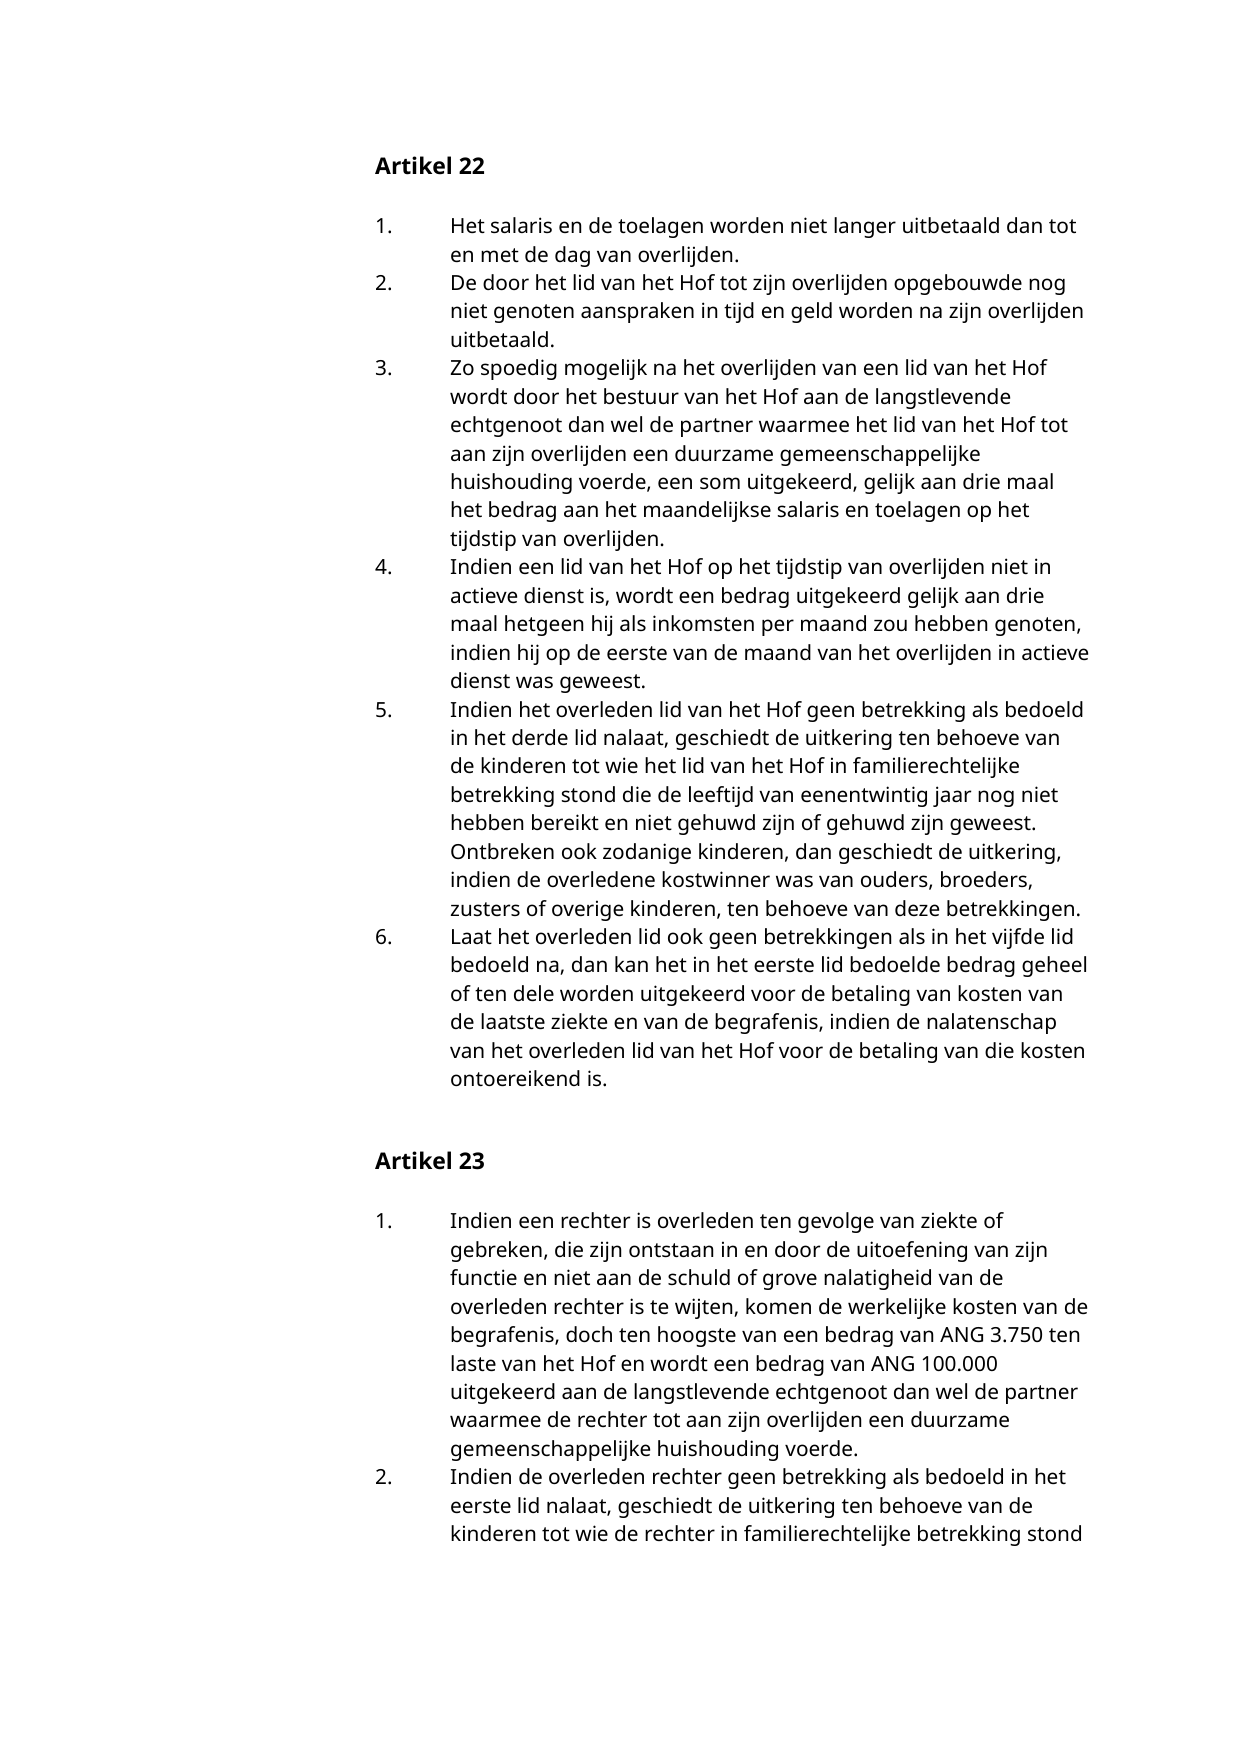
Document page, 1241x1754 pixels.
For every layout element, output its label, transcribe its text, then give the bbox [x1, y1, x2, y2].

list Zo spoedig mogelijk na het overlijden van een lid van het Hof wordt door het bestuur van het Hof aan de langstlevende echtgenoot dan wel de partner waarmee het lid van het Hof tot aan zijn overlijden een duurzame gemeenschappelijke huishouding voerde, een som uitgekeerd, gelijk aan drie maal het bedrag aan het maandelijkse salaris en toelagen op het tijdstip van overlijden. [375, 353, 1090, 552]
list Indien een rechter is overleden ten gevolge van ziekte of gebreken, die zijn ontstaan in en door de uitoefening van zijn functie en niet aan de schuld of grove nalatigheid van de overleden rechter is te wijten, komen de werkelijke kosten van de begrafenis, doch ten hoogste van een bedrag van ANG 3.750 ten laste van het Hof en wordt een bedrag van ANG 100.000 uitgekeerd aan de langstlevende echtgenoot dan wel de partner waarmee de rechter tot aan zijn overlijden een duurzame gemeenschappelijke huishouding voerde. [375, 1207, 1090, 1462]
list Indien een lid van het Hof op het tijdstip van overlijden niet in actieve dienst is, wordt een bedrag uitgekeerd gelijk aan drie maal hetgeen hij als inkomsten per maand zou hebben genoten, indien hij op de eerste van de maand van het overlijden in actieve dienst was geweest. [375, 552, 1090, 695]
list Het salaris en de toelagen worden niet langer uitbetaald dan tot en met de dag van overlijden. [375, 211, 1090, 268]
list Indien de overleden rechter geen betrekking als bedoeld in het eerste lid nalaat, geschiedt de uitkering ten behoeve van de kinderen tot wie de rechter in familierechtelijke betrekking stond [375, 1462, 1090, 1548]
list Indien het overleden lid van het Hof geen betrekking als bedoeld in het derde lid nalaat, geschiedt de uitkering ten behoeve van de kinderen tot wie het lid van het Hof in familierechtelijke betrekking stond die de leeftijd van eenentwintig jaar nog niet hebben bereikt en niet gehuwd zijn of gehuwd zijn geweest. Ontbreken ook zodanige kinderen, dan geschiedt de uitkering, indien de overledene kostwinner was van ouders, broeders, zusters of overige kinderen, ten behoeve van deze betrekkingen. [375, 695, 1090, 922]
list De door het lid van het Hof tot zijn overlijden opgebouwde nog niet genoten aanspraken in tijd en geld worden na zijn overlijden uitbetaald. [375, 268, 1090, 353]
subtitle Artikel 23 [375, 1145, 1090, 1177]
list Laat het overleden lid ook geen betrekkingen als in het vijfde lid bedoeld na, dan kan het in het eerste lid bedoelde bedrag geheel of ten dele worden uitgekeerd voor de betaling van kosten van de laatste ziekte en van de begrafenis, indien de nalatenschap van het overleden lid van het Hof voor de betaling van die kosten ontoereikend is. [375, 922, 1090, 1093]
subtitle Artikel 22 [375, 150, 1090, 181]
